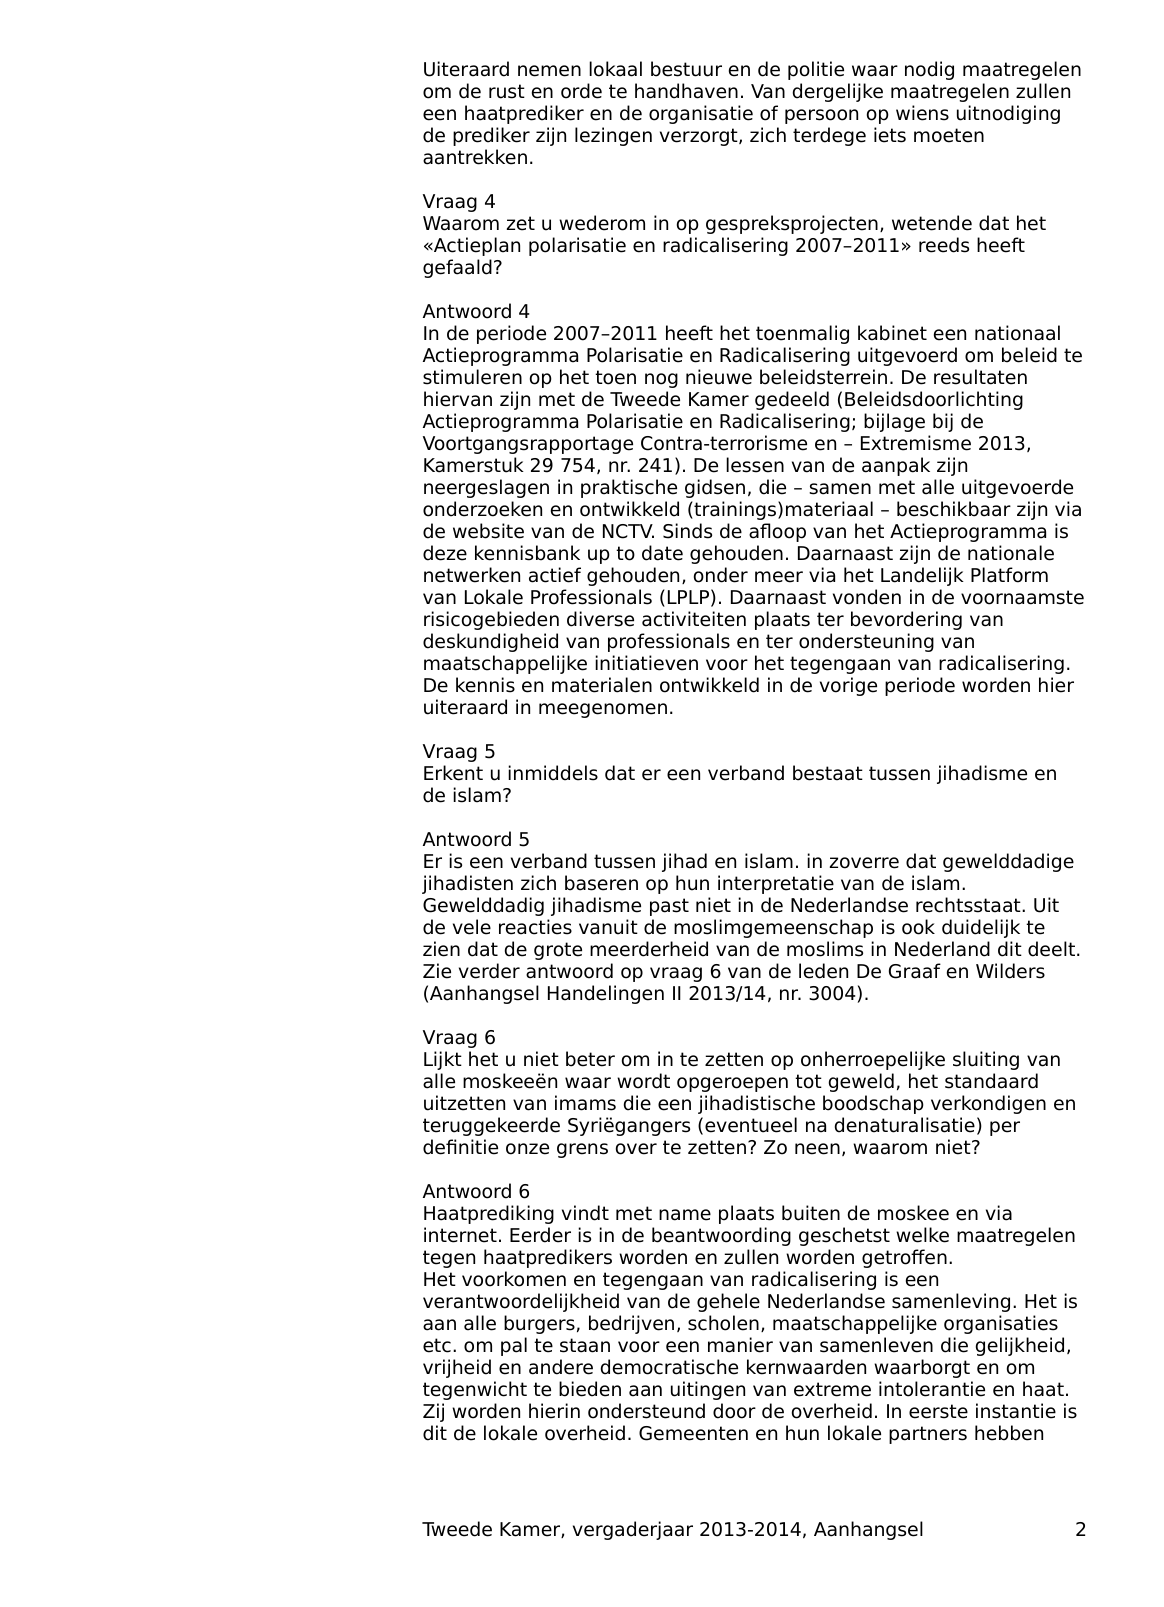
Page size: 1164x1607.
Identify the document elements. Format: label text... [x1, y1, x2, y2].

text Waarom zet u wederom in op gespreksprojecten, wetende dat het «Actieplan polarisatie en radicalisering 2007–2011» reeds heeft gefaald? [422, 213, 1087, 279]
text In de periode 2007–2011 heeft het toenmalig kabinet een nationaal Actieprogramma Polarisatie en Radicalisering uitgevoerd om beleid te stimuleren op het toen nog nieuwe beleidsterrein. De resultaten hiervan zijn met de Tweede Kamer gedeeld (Beleidsdoorlichting Actieprogramma Polarisatie en Radicalisering; bijlage bij de Voortgangsrapportage Contra-terrorisme en – Extremisme 2013, Kamerstuk 29 754, nr. 241). De lessen van de aanpak zijn neergeslagen in praktische gidsen, die – samen met alle uitgevoerde onderzoeken en ontwikkeld (trainings)materiaal – beschikbaar zijn via de website van de NCTV. Sinds de afloop van het Actieprogramma is deze kennisbank up to date gehouden. Daarnaast zijn de nationale netwerken actief gehouden, onder meer via het Landelijk Platform van Lokale Professionals (LPLP). Daarnaast vonden in de voornaamste risicogebieden diverse activiteiten plaats ter bevordering van deskundigheid van professionals en ter ondersteuning van maatschappelijke initiatieven voor het tegengaan van radicalisering. De kennis en materialen ontwikkeld in de vorige periode worden hier uiteraard in meegenomen. [422, 323, 1087, 719]
text Vraag 5 [422, 741, 1087, 763]
text Antwoord 4 [422, 301, 1087, 323]
text Erkent u inmiddels dat er een verband bestaat tussen jihadisme en de islam? [422, 763, 1087, 807]
text Er is een verband tussen jihad en islam. in zoverre dat gewelddadige jihadisten zich baseren op hun interpretatie van de islam. Gewelddadig jihadisme past niet in de Nederlandse rechtsstaat. Uit de vele reacties vanuit de moslimgemeenschap is ook duidelijk te zien dat de grote meerderheid van de moslims in Nederland dit deelt. Zie verder antwoord op vraag 6 van de leden De Graaf en Wilders (Aanhangsel Handelingen II 2013/14, nr. 3004). [422, 851, 1087, 1005]
text Haatprediking vindt met name plaats buiten de moskee en via internet. Eerder is in de beantwoording geschetst welke maatregelen tegen haatpredikers worden en zullen worden getroffen. [422, 1203, 1087, 1269]
text Vraag 6 [422, 1027, 1087, 1049]
text Uiteraard nemen lokaal bestuur en de politie waar nodig maatregelen om de rust en orde te handhaven. Van dergelijke maatregelen zullen een haatprediker en de organisatie of persoon op wiens uitnodiging de prediker zijn lezingen verzorgt, zich terdege iets moeten aantrekken. [422, 59, 1087, 169]
text Het voorkomen en tegengaan van radicalisering is een verantwoordelijkheid van de gehele Nederlandse samenleving. Het is aan alle burgers, bedrijven, scholen, maatschappelijke organisaties etc. om pal te staan voor een manier van samenleven die gelijkheid, vrijheid en andere democratische kernwaarden waarborgt en om tegenwicht te bieden aan uitingen van extreme intolerantie en haat. Zij worden hierin ondersteund door de overheid. In eerste instantie is dit de lokale overheid. Gemeenten en hun lokale partners hebben [422, 1269, 1087, 1445]
text Antwoord 5 [422, 829, 1087, 851]
text Vraag 4 [422, 191, 1087, 213]
text Antwoord 6 [422, 1181, 1087, 1203]
text Lijkt het u niet beter om in te zetten op onherroepelijke sluiting van alle moskeeën waar wordt opgeroepen tot geweld, het standaard uitzetten van imams die een jihadistische boodschap verkondigen en teruggekeerde Syriëgangers (eventueel na denaturalisatie) per definitie onze grens over te zetten? Zo neen, waarom niet? [422, 1049, 1087, 1159]
